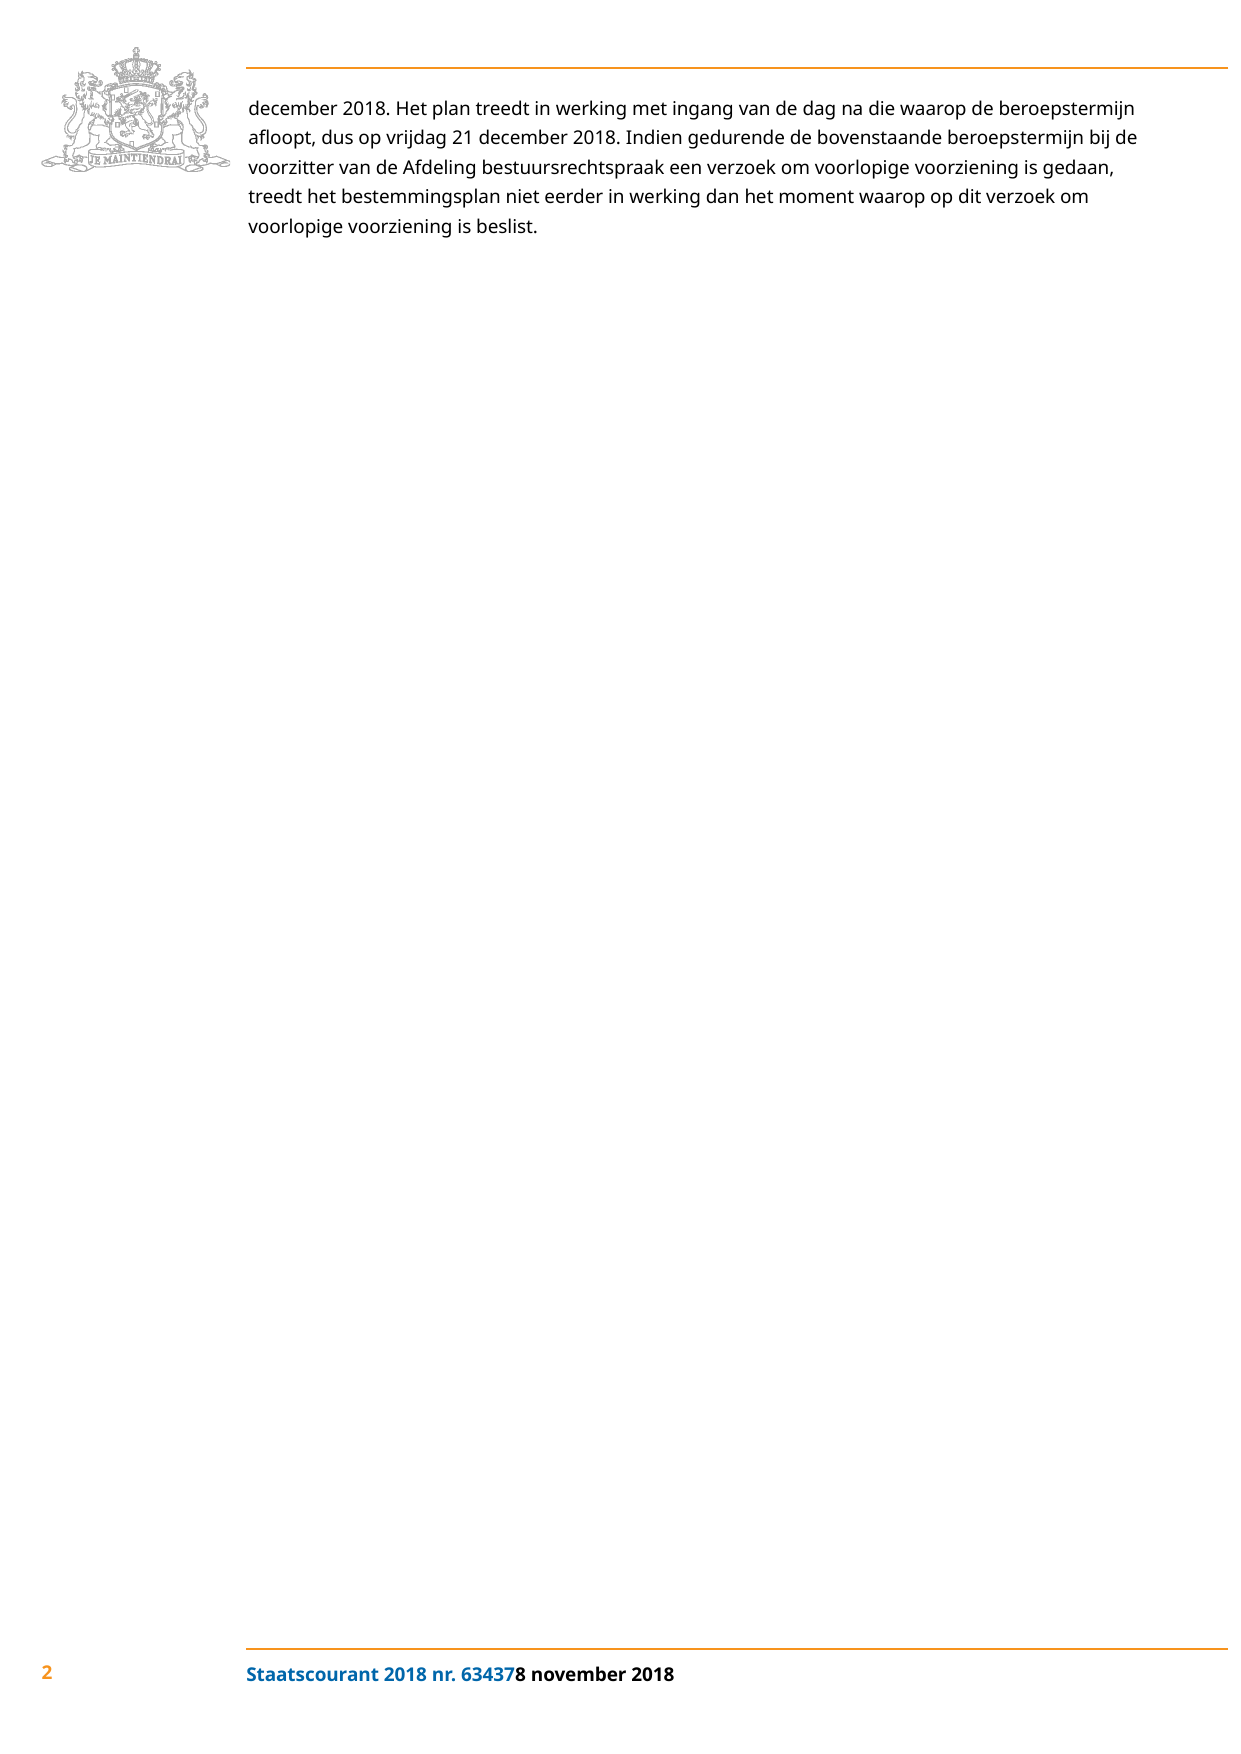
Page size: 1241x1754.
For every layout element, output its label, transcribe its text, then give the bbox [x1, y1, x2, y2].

picture [41, 47, 231, 172]
text december 2018. Het plan treedt in werking met ingang van de dag na die waarop de beroepstermijn afloopt, dus op vrijdag 21 december 2018. Indien gedurende de bovenstaande beroeps­termijn bij de voorzitter van de Afdeling bestuursrechtspraak een verzoek om voorlopige voorziening is gedaan, treedt het bestemmingsplan niet eerder in werking dan het moment waarop op dit verzoek om voorlopige voorziening is beslist. [248, 95, 1152, 239]
